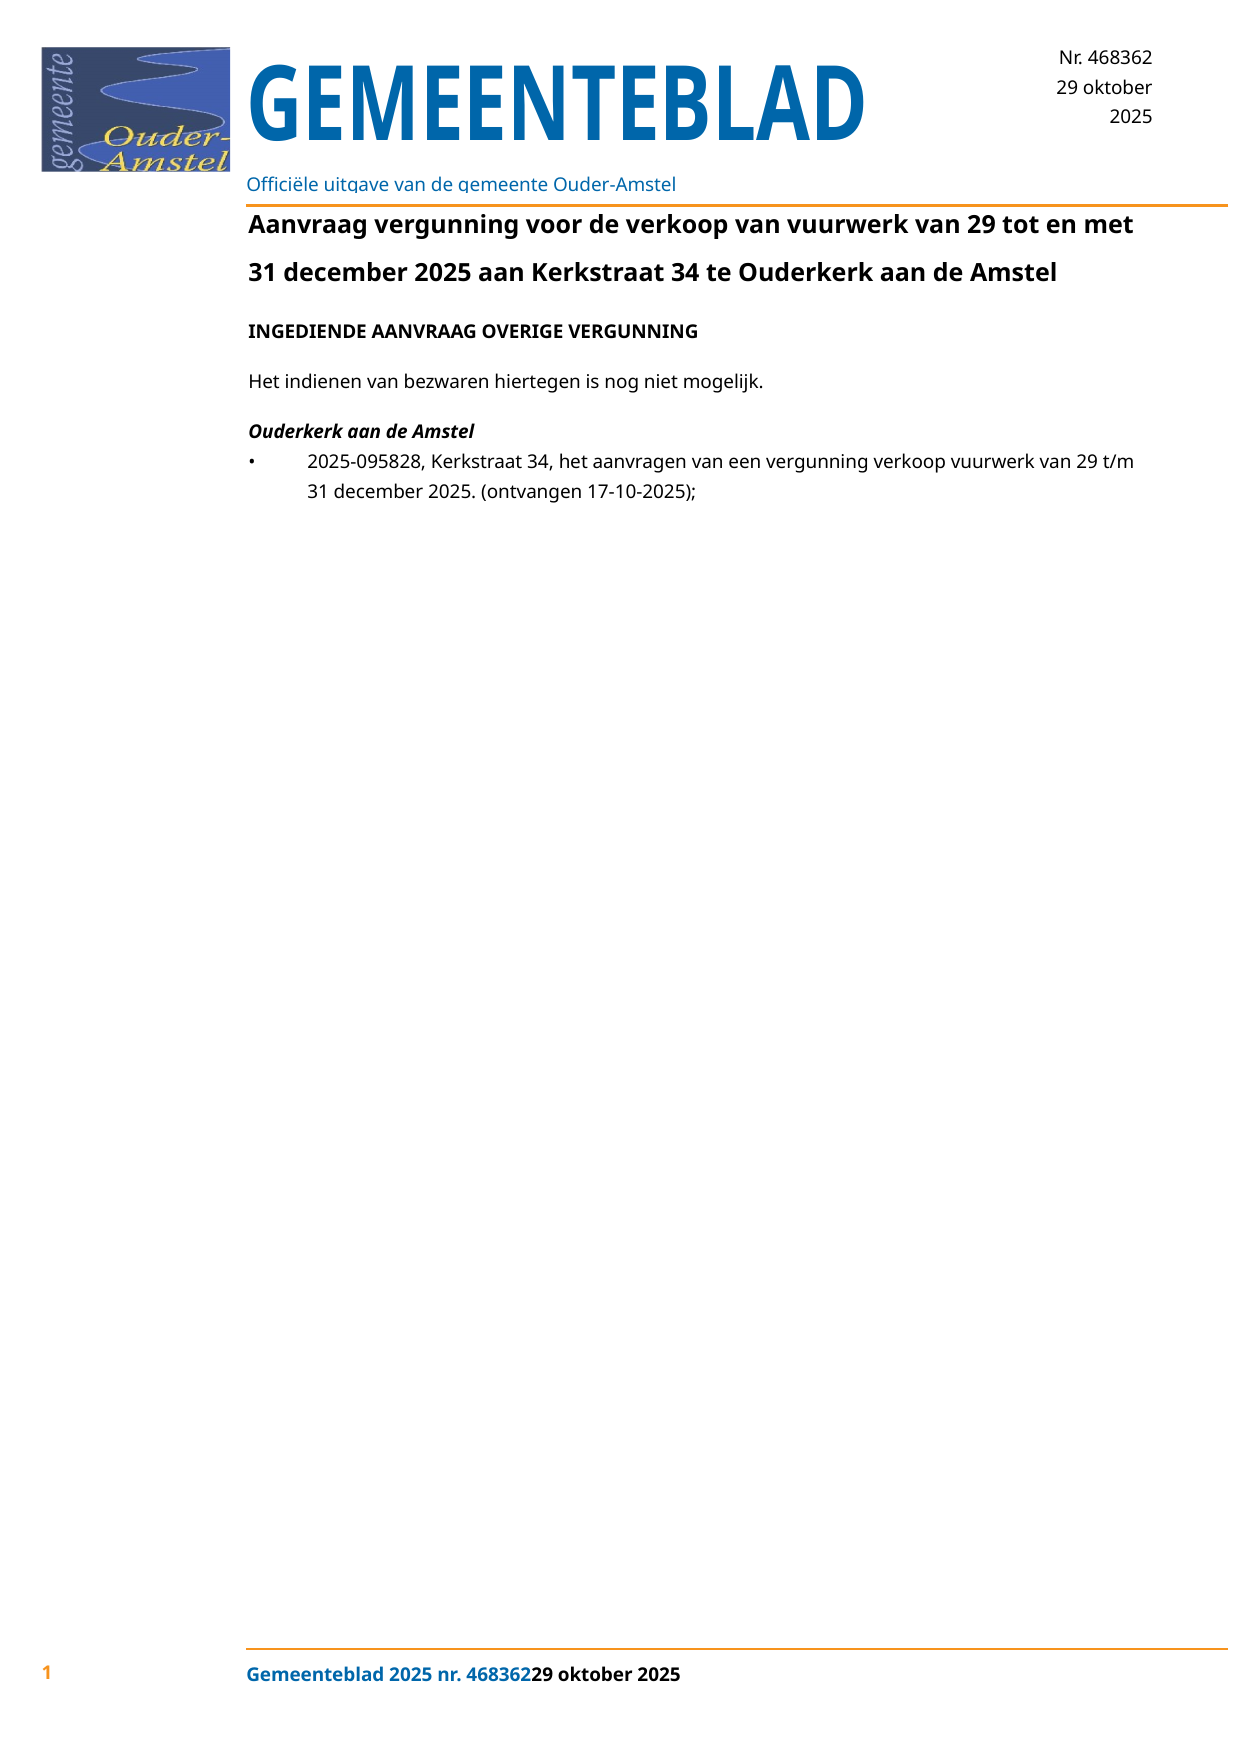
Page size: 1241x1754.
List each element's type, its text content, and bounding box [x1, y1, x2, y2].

list 2025-095828, Kerkstraat 34, het aanvragen van een vergunning verkoop vuurwerk van 29 t/m 31 december 2025. (ontvangen 17-10-2025); [248, 448, 1152, 504]
picture [41, 47, 231, 172]
text Aanvraag vergunning voor de verkoop van vuurwerk van 29 tot en met 31 december 2025 aan Kerkstraat 34 te Ouderkerk aan de Amstel [248, 207, 1152, 288]
text Ouderkerk aan de Amstel [248, 419, 1152, 444]
text Het indienen van bezwaren hiertegen is nog niet mogelijk. [248, 368, 1152, 394]
text INGEDIENDE AANVRAAG OVERIGE VERGUNNING [248, 318, 1152, 344]
